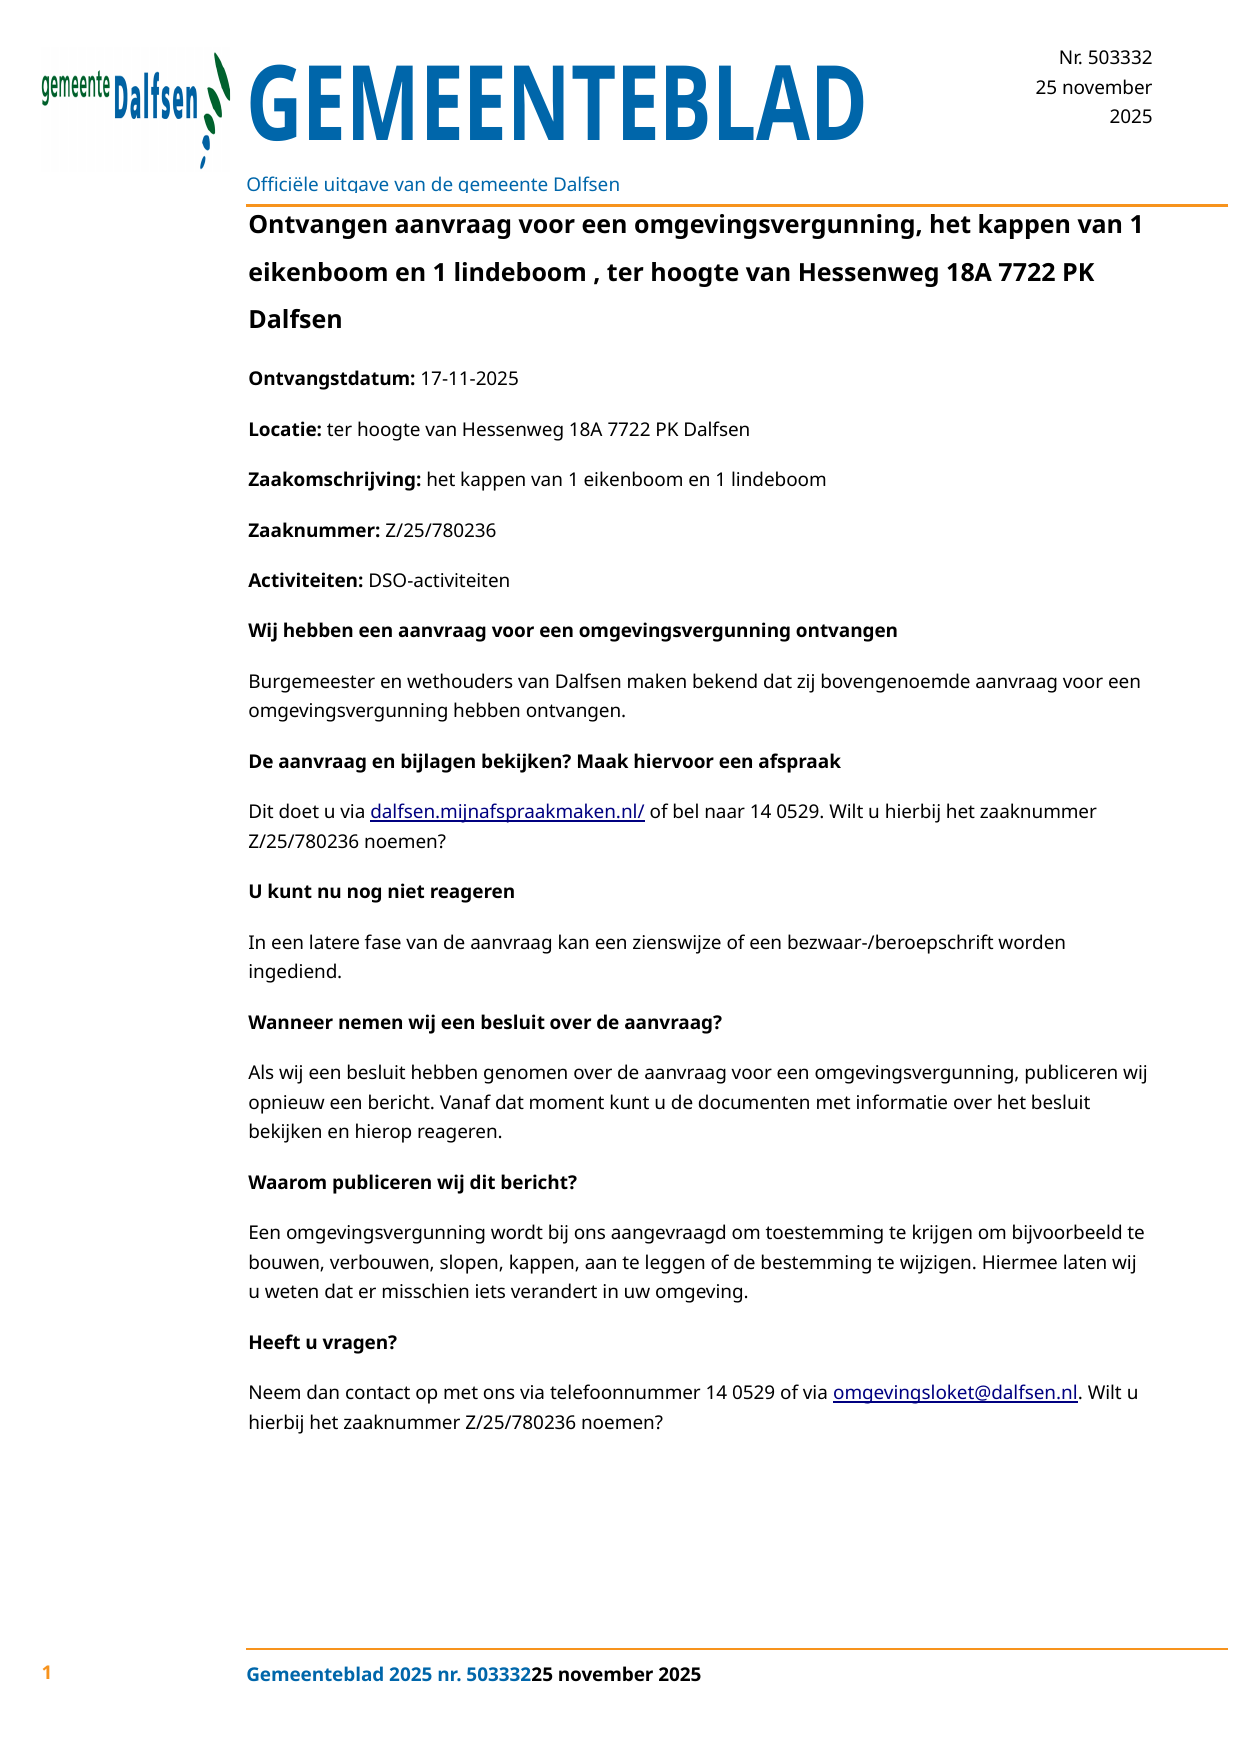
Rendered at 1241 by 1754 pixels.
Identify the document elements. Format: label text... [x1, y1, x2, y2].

text Activiteiten: DSO-activiteiten [248, 567, 1152, 593]
text Burgemeester en wethouders van Dalfsen maken bekend dat zij bovengenoemde aanvraag voor een omgevingsvergunning hebben ontvangen. [248, 668, 1152, 723]
text Een omgevingsvergunning wordt bij ons aangevraagd om toestemming te krijgen om bijvoorbeeld te bouwen, verbouwen, slopen, kappen, aan te leggen of de bestemming te wijzigen. Hiermee laten wij u weten dat er misschien iets verandert in uw omgeving. [248, 1219, 1152, 1304]
text Heeft u vragen? [248, 1329, 1152, 1354]
text U kunt nu nog niet reageren [248, 878, 1152, 904]
text Wanneer nemen wij een besluit over de aanvraag? [248, 1009, 1152, 1034]
text Zaaknummer: Z/25/780236 [248, 517, 1152, 542]
text Locatie: ter hoogte van Hessenweg 18A 7722 PK Dalfsen [248, 416, 1152, 442]
text Neem dan contact op met ons via telefoonnummer 14 0529 of via omgevingsloket@dalfsen.nl. Wilt u hierbij het zaaknummer Z/25/780236 noemen? [248, 1379, 1152, 1434]
text Wij hebben een aanvraag voor een omgevingsvergunning ontvangen [248, 618, 1152, 643]
text In een latere fase van de aanvraag kan een zienswijze of een bezwaar-/beroepschrift worden ingediend. [248, 929, 1152, 984]
text De aanvraag en bijlagen bekijken? Maak hiervoor een afspraak [248, 748, 1152, 774]
text Dit doet u via dalfsen.mijnafspraakmaken.nl/ of bel naar 14 0529. Wilt u hierbij het zaaknummer Z/25/780236 noemen? [248, 798, 1152, 854]
text Ontvangstdatum: 17-11-2025 [248, 366, 1152, 391]
picture [41, 47, 231, 172]
text Zaakomschrijving: het kappen van 1 eikenboom en 1 lindeboom [248, 466, 1152, 492]
text Ontvangen aanvraag voor een omgevingsvergunning, het kappen van 1 eikenboom en 1 lindeboom , ter hoogte van Hessenweg 18A 7722 PK Dalfsen [248, 207, 1152, 336]
text Als wij een besluit hebben genomen over de aanvraag voor een omgevingsvergunning, publiceren wij opnieuw een bericht. Vanaf dat moment kunt u de documenten met informatie over het besluit bekijken en hierop reageren. [248, 1059, 1152, 1144]
text Waarom publiceren wij dit bericht? [248, 1169, 1152, 1194]
